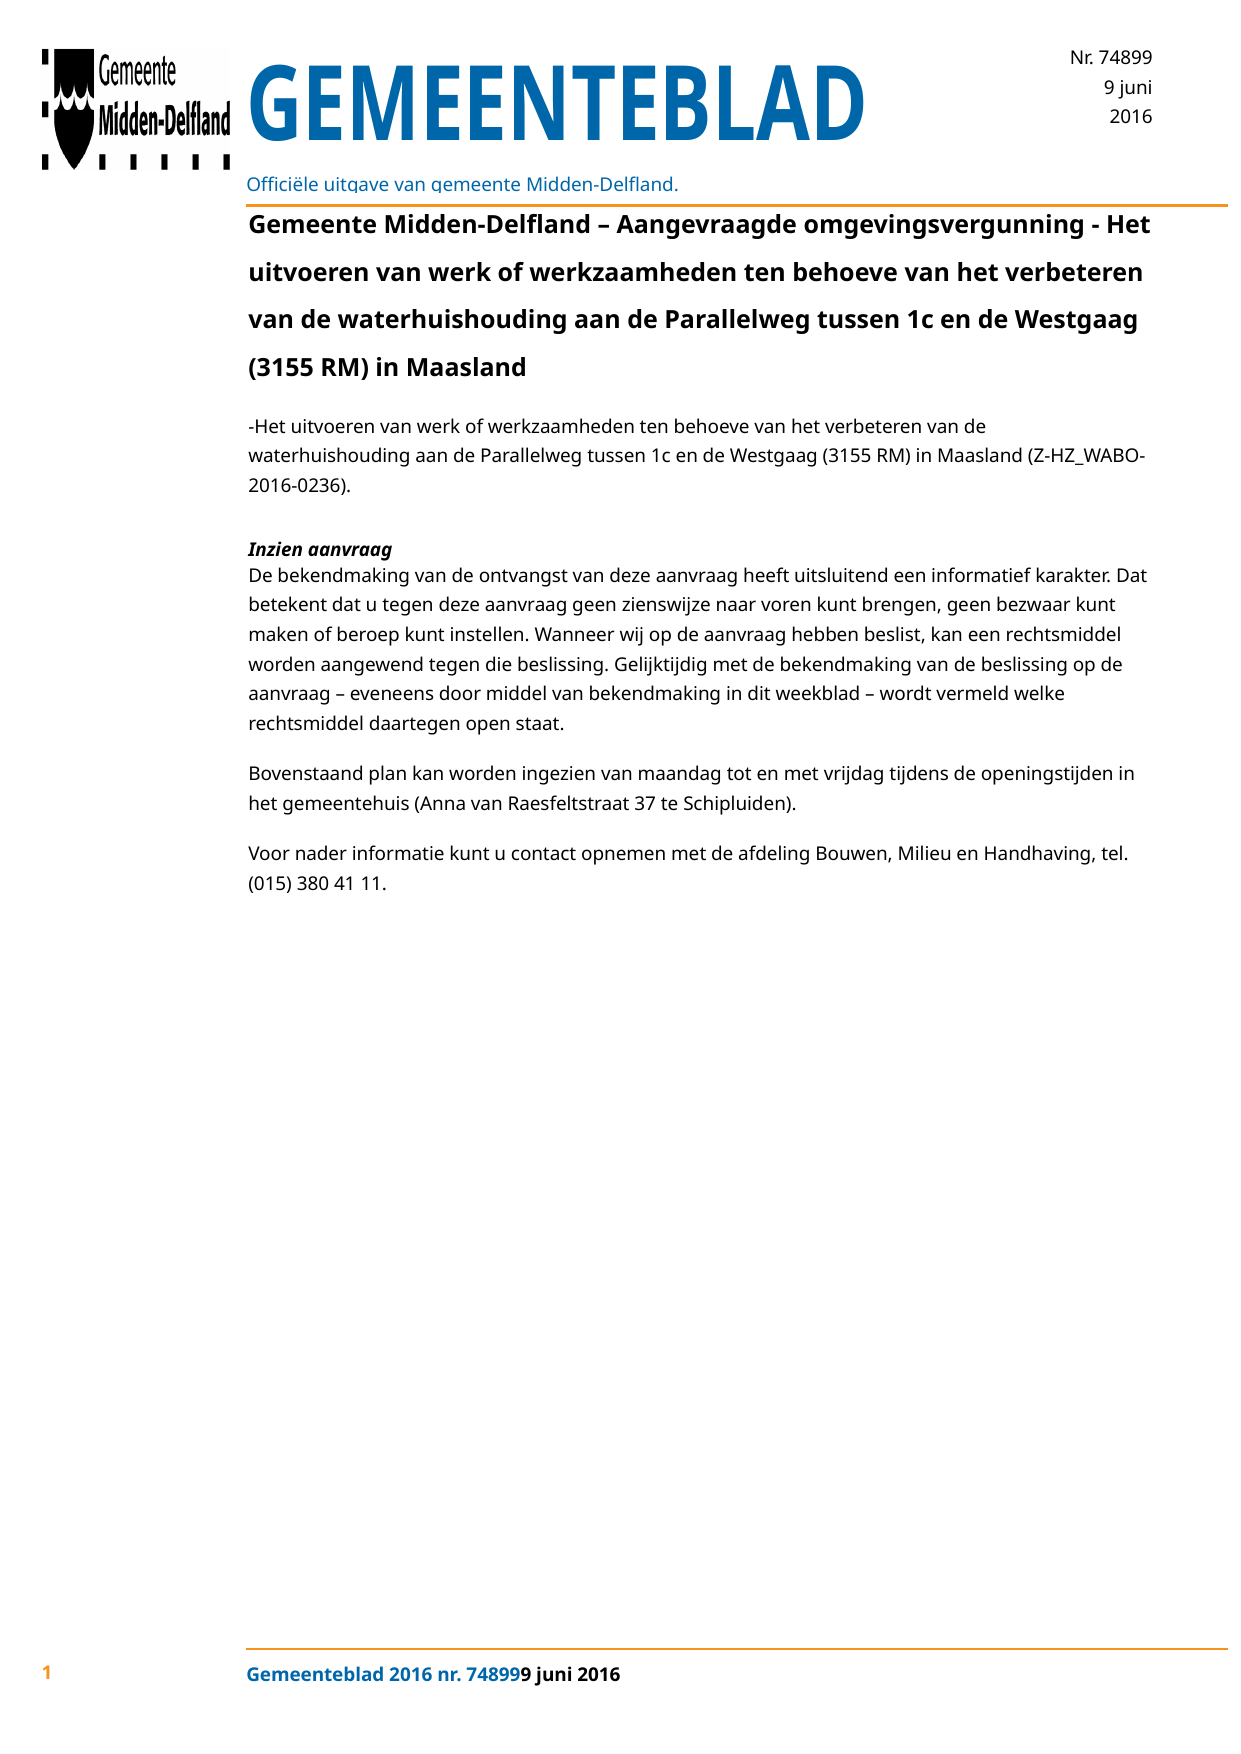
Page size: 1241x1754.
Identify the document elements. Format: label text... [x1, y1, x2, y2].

text Gemeente Midden-Delfland – Aangevraagde omgevingsvergunning - Het uitvoeren van werk of werkzaamheden ten behoeve van het verbeteren van de waterhuishouding aan de Parallelweg tussen 1c en de Westgaag (3155 RM) in Maasland [248, 207, 1152, 384]
text Voor nader informatie kunt u contact opnemen met de afdeling Bouwen, Milieu en Handhaving, tel. (015) 380 41 11. [248, 840, 1152, 896]
picture [41, 47, 231, 172]
text Inzien aanvraag [248, 536, 1152, 562]
text -Het uitvoeren van werk of werkzaamheden ten behoeve van het verbeteren van de waterhuishouding aan de Parallelweg tussen 1c en de Westgaag (3155 RM) in Maasland (Z-HZ_WABO-2016-0236). [248, 413, 1152, 498]
text Bovenstaand plan kan worden ingezien van maandag tot en met vrijdag tijdens de openingstijden in het gemeentehuis (Anna van Raesfeltstraat 37 te Schipluiden). [248, 760, 1152, 816]
text De bekendmaking van de ontvangst van deze aanvraag heeft uitsluitend een informatief karakter. Dat betekent dat u tegen deze aanvraag geen zienswijze naar voren kunt brengen, geen bezwaar kunt maken of beroep kunt instellen. Wanneer wij op de aanvraag hebben beslist, kan een rechtsmiddel worden aangewend tegen die beslissing. Gelijktijdig met de bekendmaking van de beslissing op de aanvraag – eveneens door middel van bekendmaking in dit weekblad – wordt vermeld welke rechtsmiddel daartegen open staat. [248, 562, 1152, 736]
